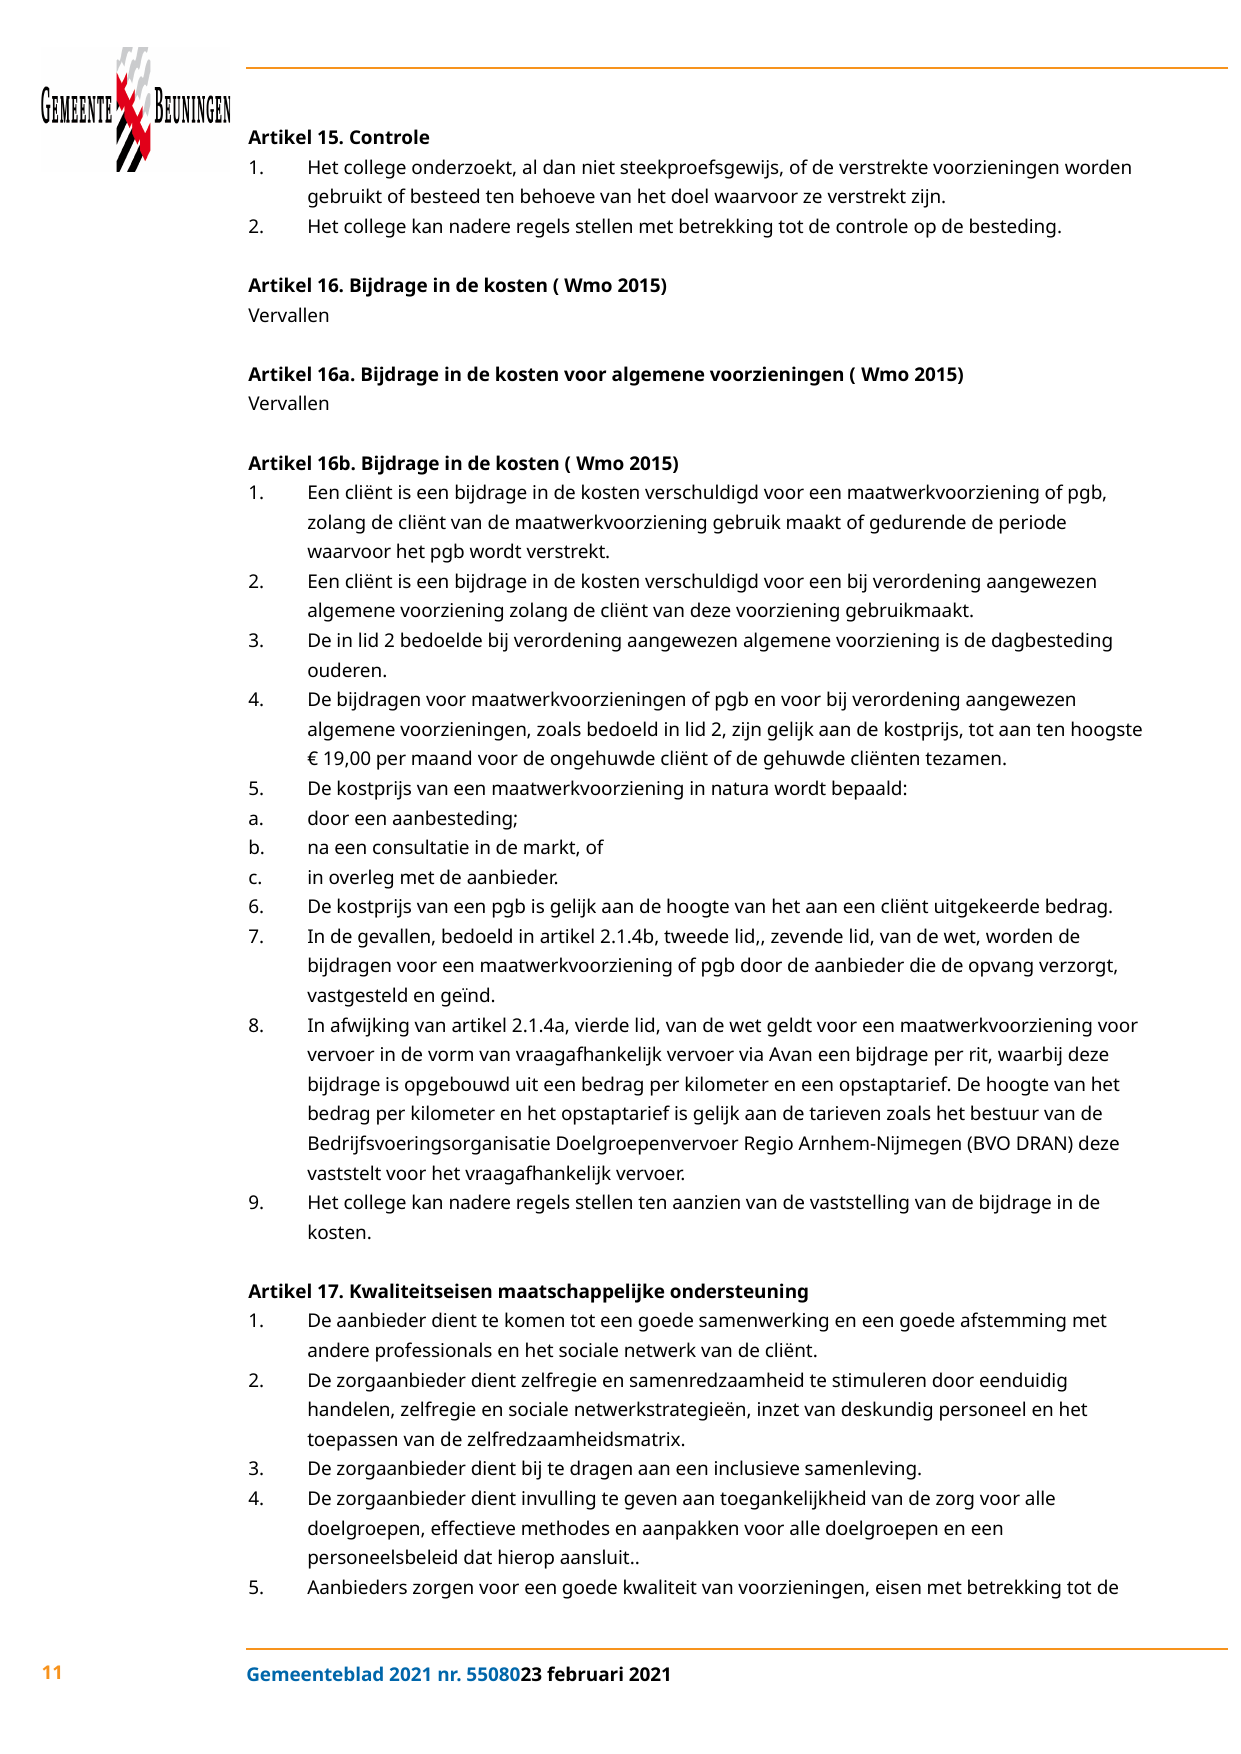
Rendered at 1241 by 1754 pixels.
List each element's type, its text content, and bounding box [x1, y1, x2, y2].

text Artikel 15. Controle [248, 124, 1152, 150]
list De zorgaanbieder dient bij te dragen aan een inclusieve samenleving. [248, 1456, 1152, 1481]
list De zorgaanbieder dient invulling te geven aan toegankelijkheid van de zorg voor alle doelgroepen, effectieve methodes en aanpakken voor alle doelgroepen en een personeelsbeleid dat hierop aansluit.. [248, 1485, 1152, 1570]
list Het college onderzoekt, al dan niet steekproefsgewijs, of de verstrekte voorzieningen worden gebruikt of besteed ten behoeve van het doel waarvoor ze verstrekt zijn. [248, 154, 1152, 209]
list Het college kan nadere regels stellen met betrekking tot de controle op de besteding. [248, 213, 1152, 239]
text Artikel 16b. Bijdrage in de kosten ( Wmo 2015) [248, 450, 1152, 476]
list De bijdragen voor maatwerkvoorzieningen of pgb en voor bij verordening aangewezen algemene voorzieningen, zoals bedoeld in lid 2, zijn gelijk aan de kostprijs, tot aan ten hoogste € 19,00 per maand voor de ongehuwde cliënt of de gehuwde cliënten tezamen. [248, 686, 1152, 771]
list in overleg met de aanbieder. [248, 864, 1152, 890]
text Artikel 17. Kwaliteitseisen maatschappelijke ondersteuning [248, 1278, 1152, 1304]
list Aanbieders zorgen voor een goede kwaliteit van voorzieningen, eisen met betrekking tot de [248, 1574, 1152, 1600]
text Artikel 16. Bijdrage in de kosten ( Wmo 2015) [248, 272, 1152, 298]
list De zorgaanbieder dient zelfregie en samenredzaamheid te stimuleren door eenduidig handelen, zelfregie en sociale netwerkstrategieën, inzet van deskundig personeel en het toepassen van de zelfredzaamheidsmatrix. [248, 1367, 1152, 1452]
text Vervallen [248, 391, 1152, 416]
list De kostprijs van een pgb is gelijk aan de hoogte van het aan een cliënt uitgekeerde bedrag. [248, 893, 1152, 919]
list Het college kan nadere regels stellen ten aanzien van de vaststelling van de bijdrage in de kosten. [248, 1189, 1152, 1245]
list na een consultatie in de markt, of [248, 834, 1152, 860]
text Vervallen [248, 302, 1152, 328]
list De aanbieder dient te komen tot een goede samenwerking en een goede afstemming met andere professionals en het sociale netwerk van de cliënt. [248, 1308, 1152, 1363]
picture [41, 47, 231, 172]
list In de gevallen, bedoeld in artikel 2.1.4b, tweede lid,, zevende lid, van de wet, worden de bijdragen voor een maatwerkvoorziening of pgb door de aanbieder die de opvang verzorgt, vastgesteld en geïnd. [248, 923, 1152, 1008]
list In afwijking van artikel 2.1.4a, vierde lid, van de wet geldt voor een maatwerkvoorziening voor vervoer in de vorm van vraagafhankelijk vervoer via Avan een bijdrage per rit, waarbij deze bijdrage is opgebouwd uit een bedrag per kilometer en een opstaptarief. De hoogte van het bedrag per kilometer en het opstaptarief is gelijk aan de tarieven zoals het bestuur van de Bedrijfsvoeringsorganisatie Doelgroepenvervoer Regio Arnhem-Nijmegen (BVO DRAN) deze vaststelt voor het vraagafhankelijk vervoer. [248, 1012, 1152, 1186]
list Een cliënt is een bijdrage in de kosten verschuldigd voor een maatwerkvoorziening of pgb, zolang de cliënt van de maatwerkvoorziening gebruik maakt of gedurende de periode waarvoor het pgb wordt verstrekt. [248, 479, 1152, 564]
text Artikel 16a. Bijdrage in de kosten voor algemene voorzieningen ( Wmo 2015) [248, 361, 1152, 387]
list door een aanbesteding; [248, 805, 1152, 831]
list Een cliënt is een bijdrage in de kosten verschuldigd voor een bij verordening aangewezen algemene voorziening zolang de cliënt van deze voorziening gebruikmaakt. [248, 568, 1152, 623]
list De kostprijs van een maatwerkvoorziening in natura wordt bepaald: [248, 775, 1152, 801]
list De in lid 2 bedoelde bij verordening aangewezen algemene voorziening is de dagbesteding ouderen. [248, 627, 1152, 683]
